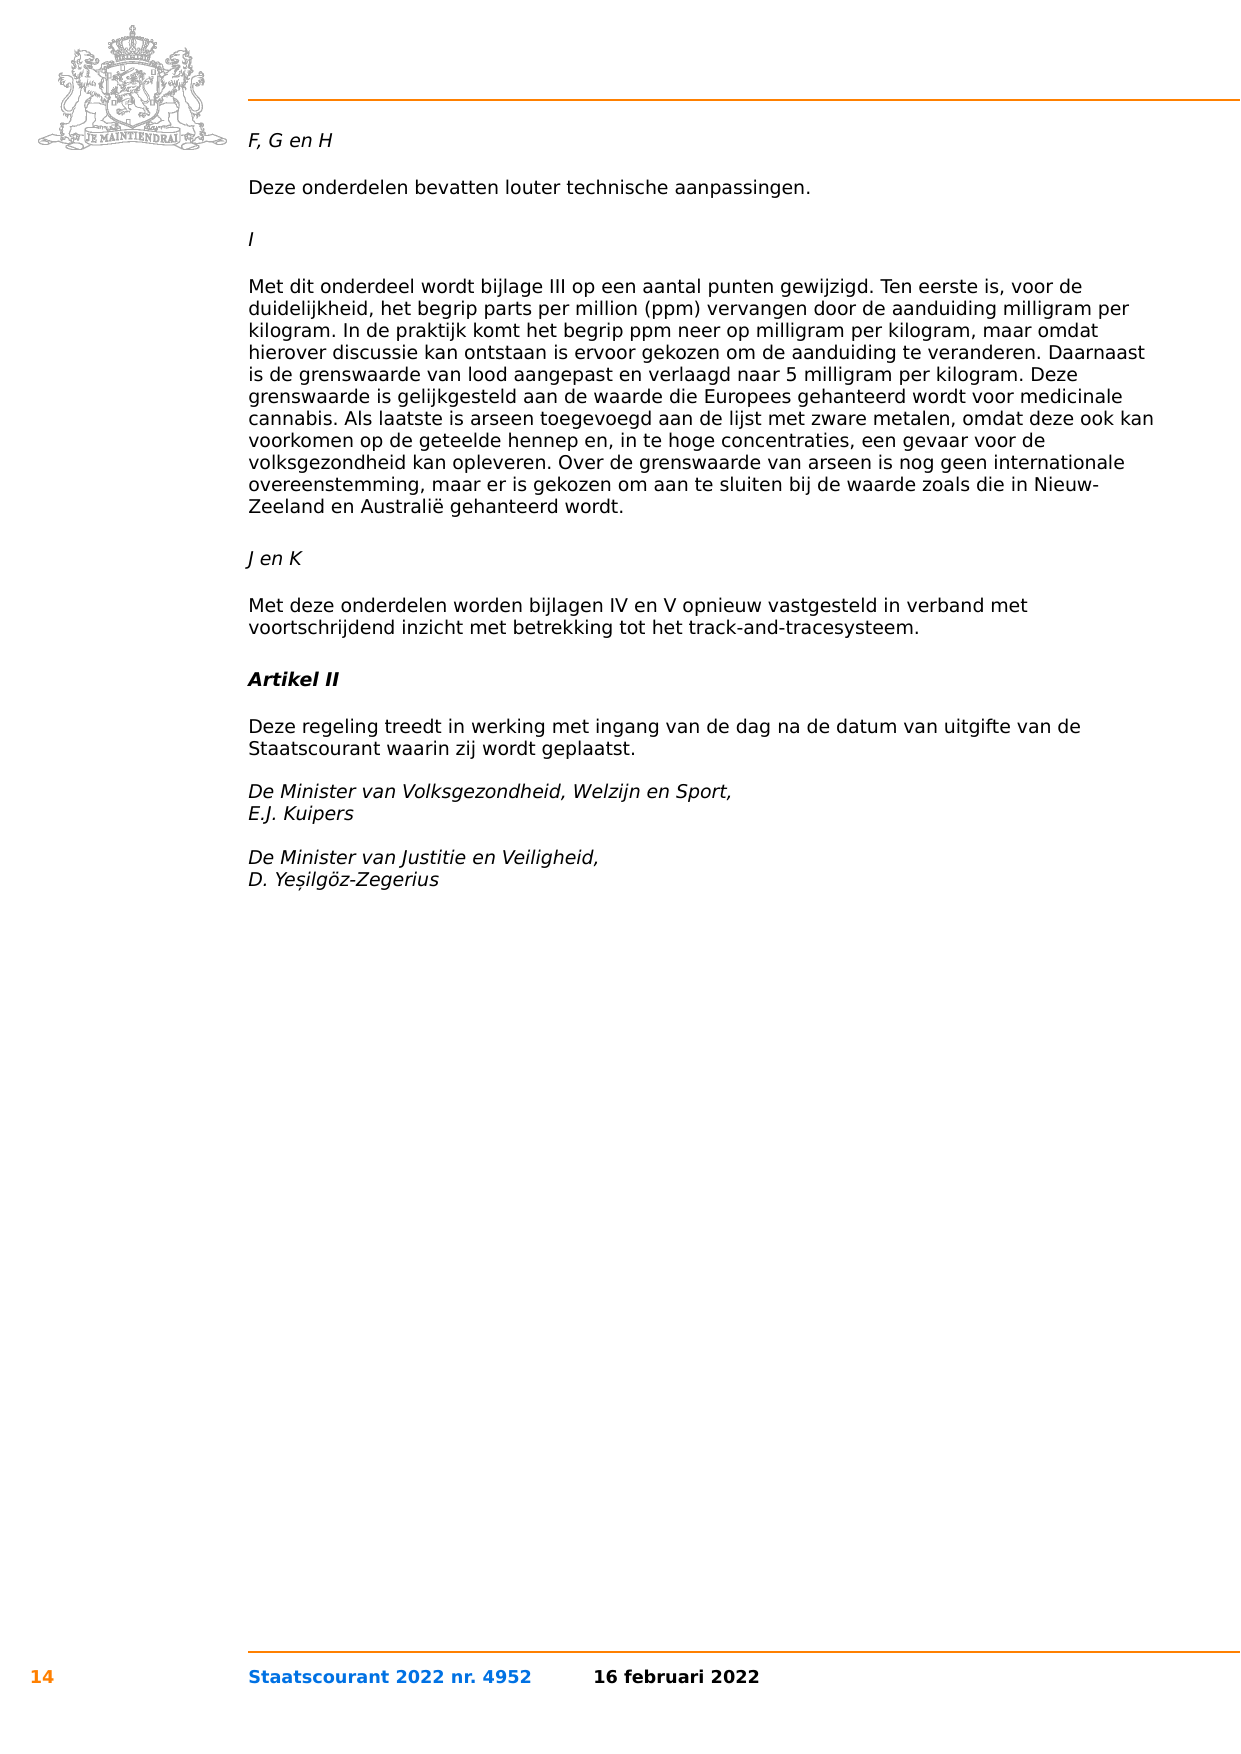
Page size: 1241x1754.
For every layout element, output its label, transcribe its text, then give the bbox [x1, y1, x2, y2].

subtitle I [248, 229, 1163, 251]
subtitle F, G en H [248, 130, 1163, 152]
subtitle Artikel II [248, 668, 1163, 691]
picture [38, 25, 227, 150]
text Met dit onderdeel wordt bijlage III op een aantal punten gewijzigd. Ten eerste is, voor de duidelijkheid, het begrip parts per million (ppm) vervangen door de aanduiding milligram per kilogram. In de praktijk komt het begrip ppm neer op milligram per kilogram, maar omdat hierover discussie kan ontstaan is ervoor gekozen om de aanduiding te veranderen. Daarnaast is de grenswaarde van lood aangepast en verlaagd naar 5 milligram per kilogram. Deze grenswaarde is gelijkgesteld aan de waarde die Europees gehanteerd wordt voor medicinale cannabis. Als laatste is arseen toegevoegd aan de lijst met zware metalen, omdat deze ook kan voorkomen op de geteelde hennep en, in te hoge concentraties, een gevaar voor de volksgezondheid kan opleveren. Over de grenswaarde van arseen is nog geen internationale overeenstemming, maar er is gekozen om aan te sluiten bij de waarde zoals die in Nieuw-Zeeland en Australië gehanteerd wordt. [248, 276, 1163, 518]
text Deze regeling treedt in werking met ingang van de dag na de datum van uitgifte van de Staatscourant waarin zij wordt geplaatst. [248, 716, 1163, 759]
text De Minister van Volksgezondheid, Welzijn en Sport, E.J. Kuipers [248, 781, 1163, 825]
text De Minister van Justitie en Veiligheid, D. Yeșilgöz-Zegerius [248, 847, 1163, 891]
subtitle J en K [248, 548, 1163, 569]
text Met deze onderdelen worden bijlagen IV en V opnieuw vastgesteld in verband met voortschrijdend inzicht met betrekking tot het track-and-tracesysteem. [248, 594, 1163, 638]
text Deze onderdelen bevatten louter technische aanpassingen. [248, 177, 1163, 199]
